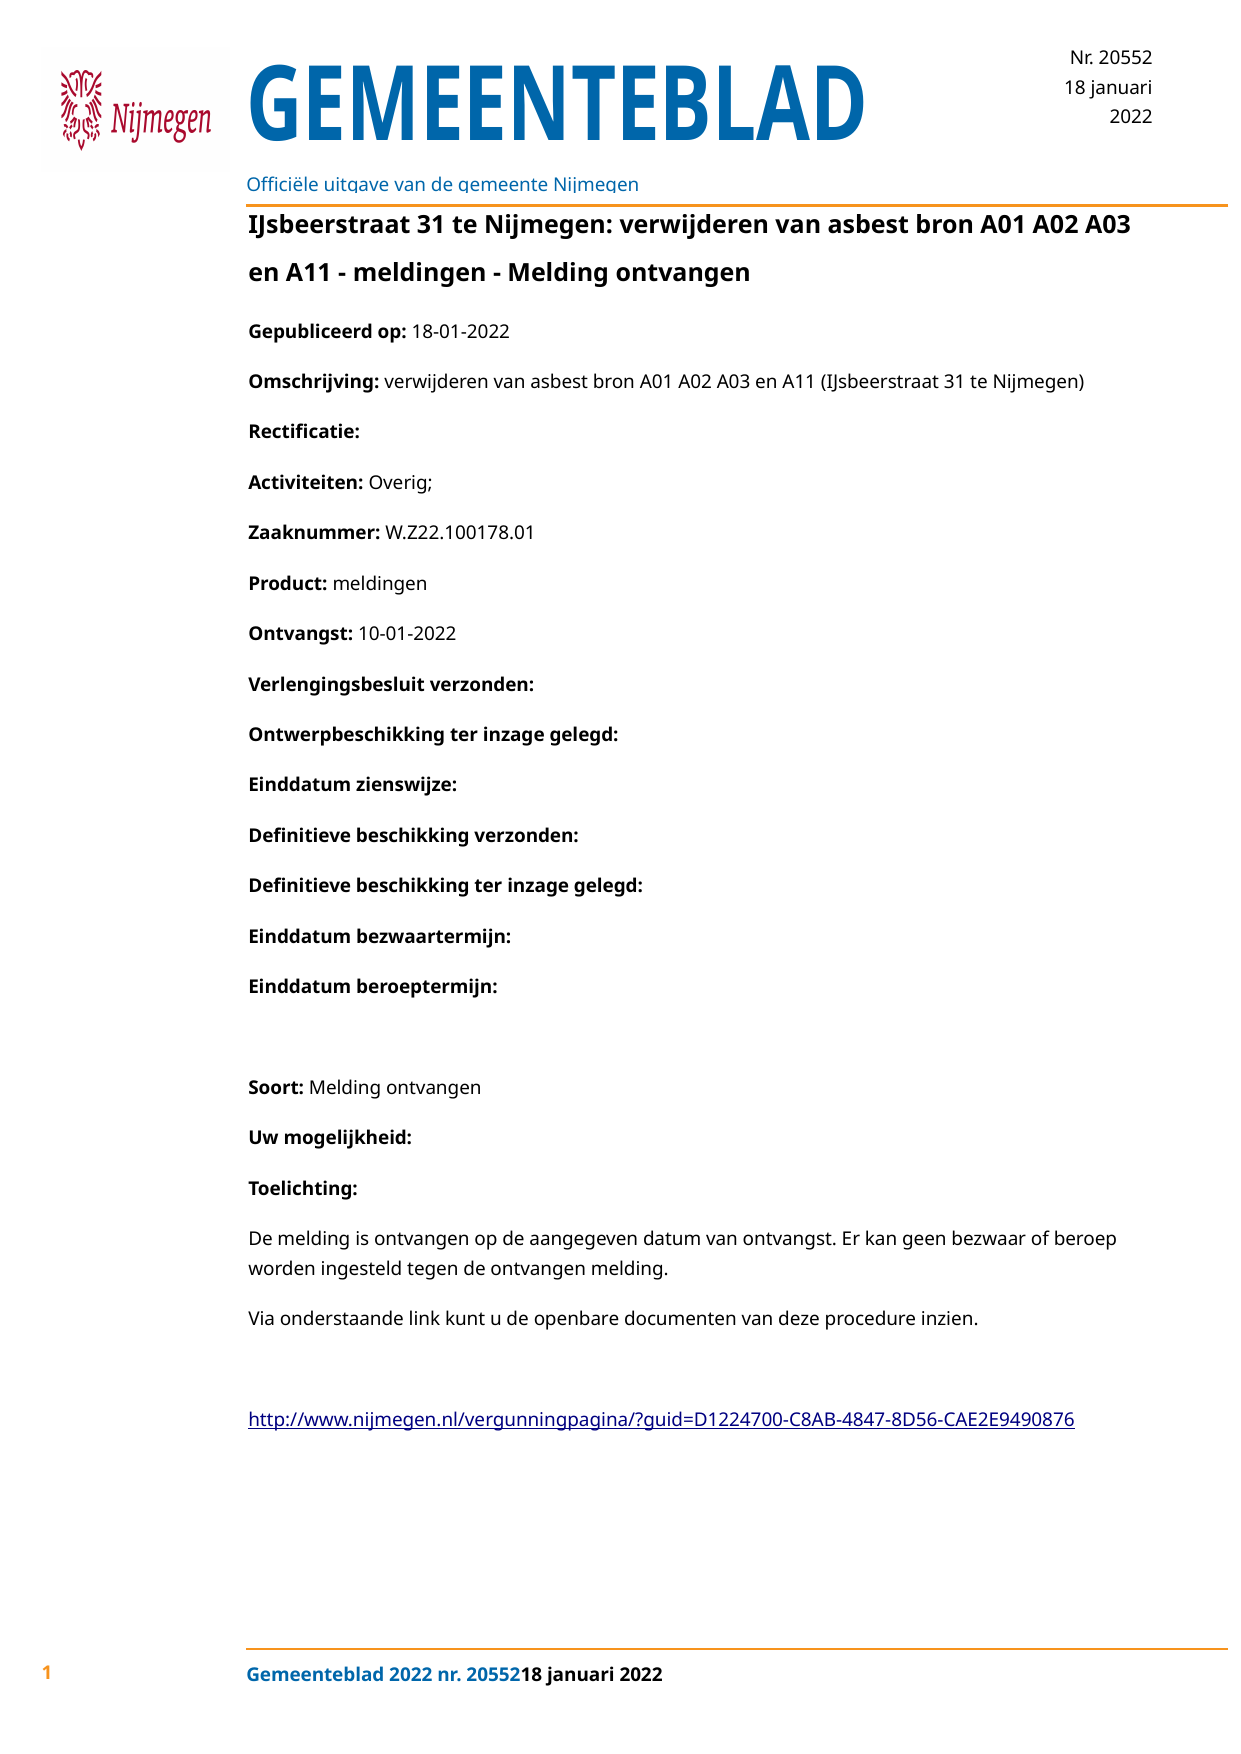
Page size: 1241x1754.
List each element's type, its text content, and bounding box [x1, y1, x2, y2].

text Einddatum beroeptermijn: [248, 973, 1152, 999]
text Einddatum zienswijze: [248, 772, 1152, 797]
text Product: meldingen [248, 570, 1152, 596]
text Zaaknummer: W.Z22.100178.01 [248, 519, 1152, 545]
text Rectificatie: [248, 419, 1152, 444]
text Gepubliceerd op: 18-01-2022 [248, 318, 1152, 344]
text Ontwerpbeschikking ter inzage gelegd: [248, 721, 1152, 747]
text IJsbeerstraat 31 te Nijmegen: verwijderen van asbest bron A01 A02 A03 en A11 - meldingen - Melding ontvangen [248, 207, 1152, 288]
picture [41, 47, 231, 172]
text Omschrijving: verwijderen van asbest bron A01 A02 A03 en A11 (IJsbeerstraat 31 te Nijmegen) [248, 368, 1152, 394]
text De melding is ontvangen op de aangegeven datum van ontvangst. Er kan geen bezwaar of beroep worden ingesteld tegen de ontvangen melding. [248, 1225, 1152, 1281]
text Einddatum bezwaartermijn: [248, 923, 1152, 949]
text Definitieve beschikking ter inzage gelegd: [248, 872, 1152, 898]
text Toelichting: [248, 1175, 1152, 1201]
text Via onderstaande link kunt u de openbare documenten van deze procedure inzien. [248, 1305, 1152, 1331]
text Activiteiten: Overig; [248, 469, 1152, 495]
text Uw mogelijkheid: [248, 1124, 1152, 1150]
text Soort: Melding ontvangen [248, 1074, 1152, 1100]
text Verlengingsbesluit verzonden: [248, 671, 1152, 697]
text http://www.nijmegen.nl/vergunningpagina/?guid=D1224700-C8AB-4847-8D56-CAE2E9490876 [248, 1406, 1152, 1432]
text Ontvangst: 10-01-2022 [248, 620, 1152, 646]
text Definitieve beschikking verzonden: [248, 822, 1152, 848]
